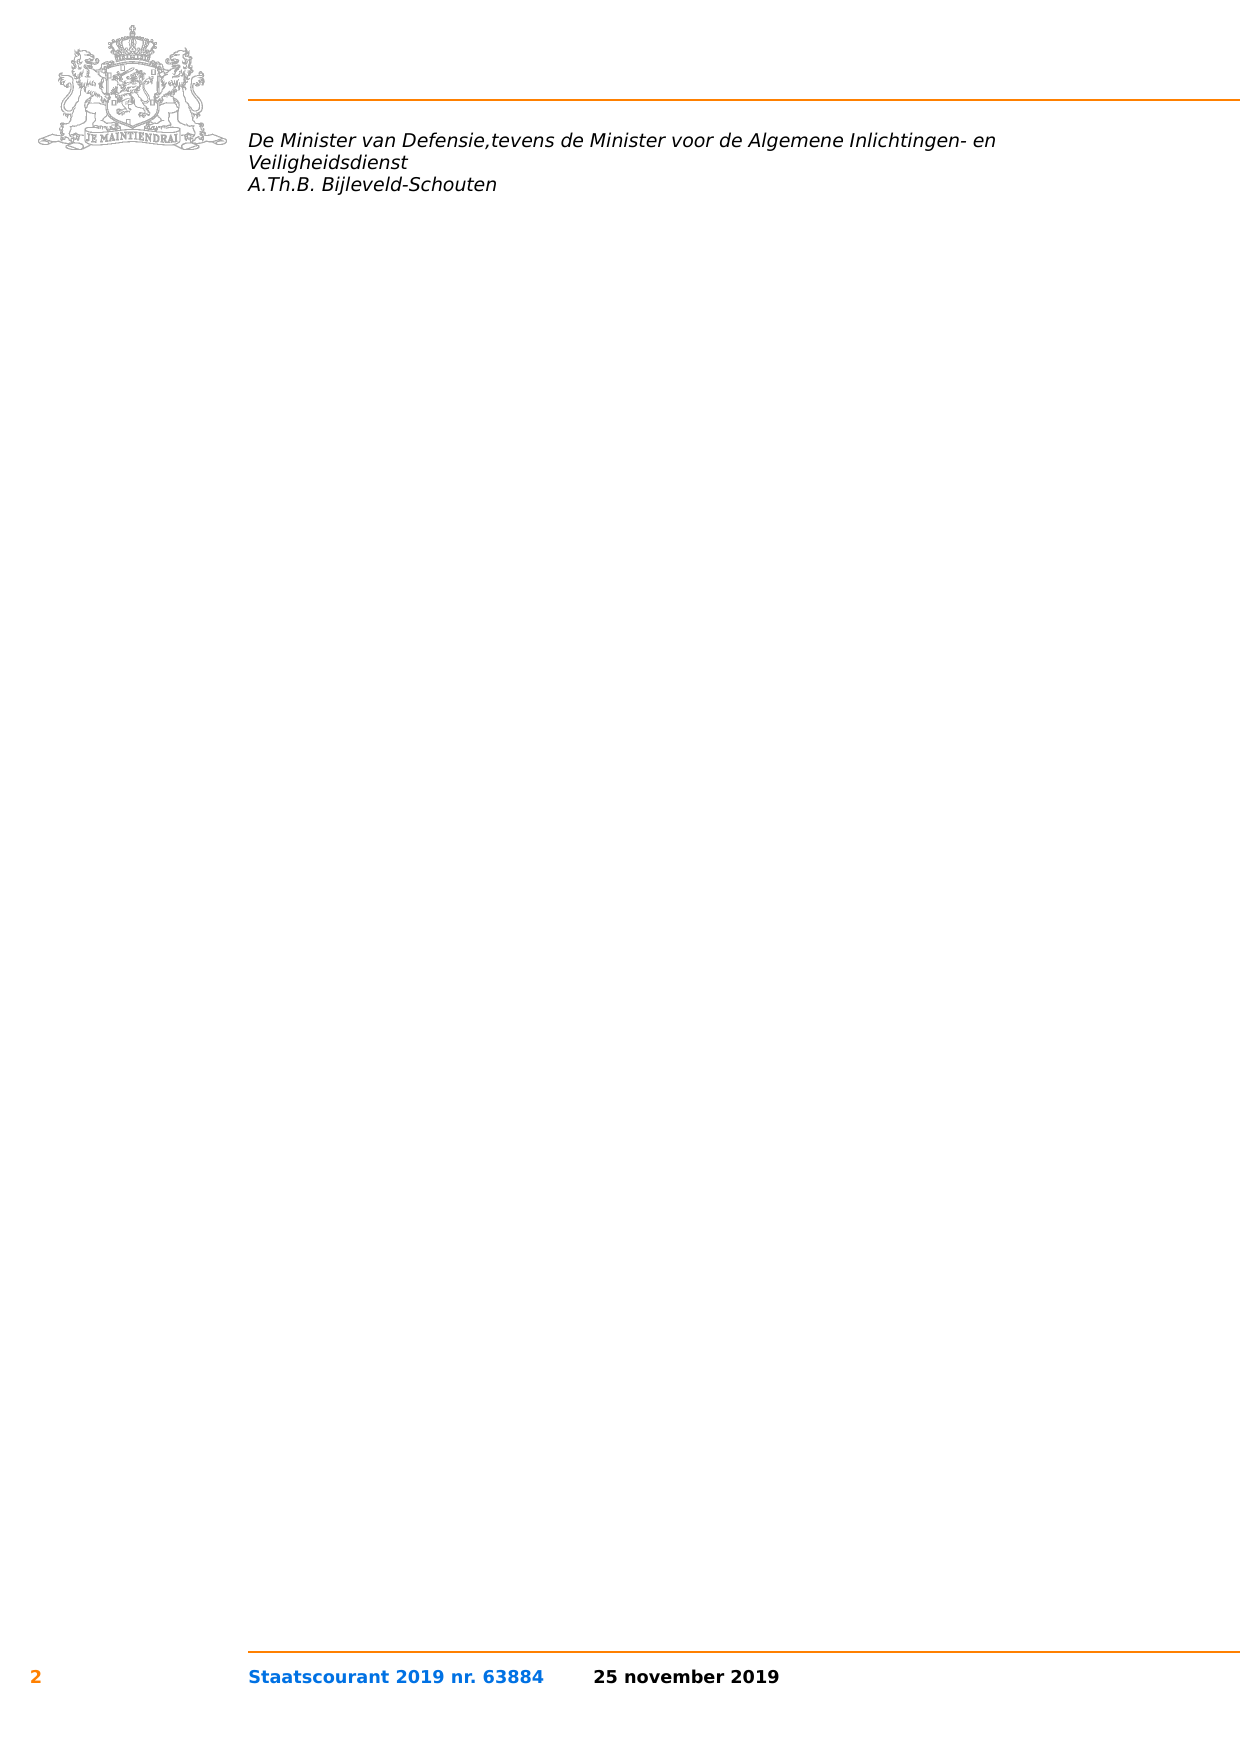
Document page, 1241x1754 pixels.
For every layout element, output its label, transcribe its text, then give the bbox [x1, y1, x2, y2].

text De Minister van Defensie,tevens de Minister voor de Algemene Inlichtingen- en Veiligheidsdienst A.Th.B. Bijleveld-Schouten [248, 130, 1163, 196]
picture [38, 25, 227, 150]
